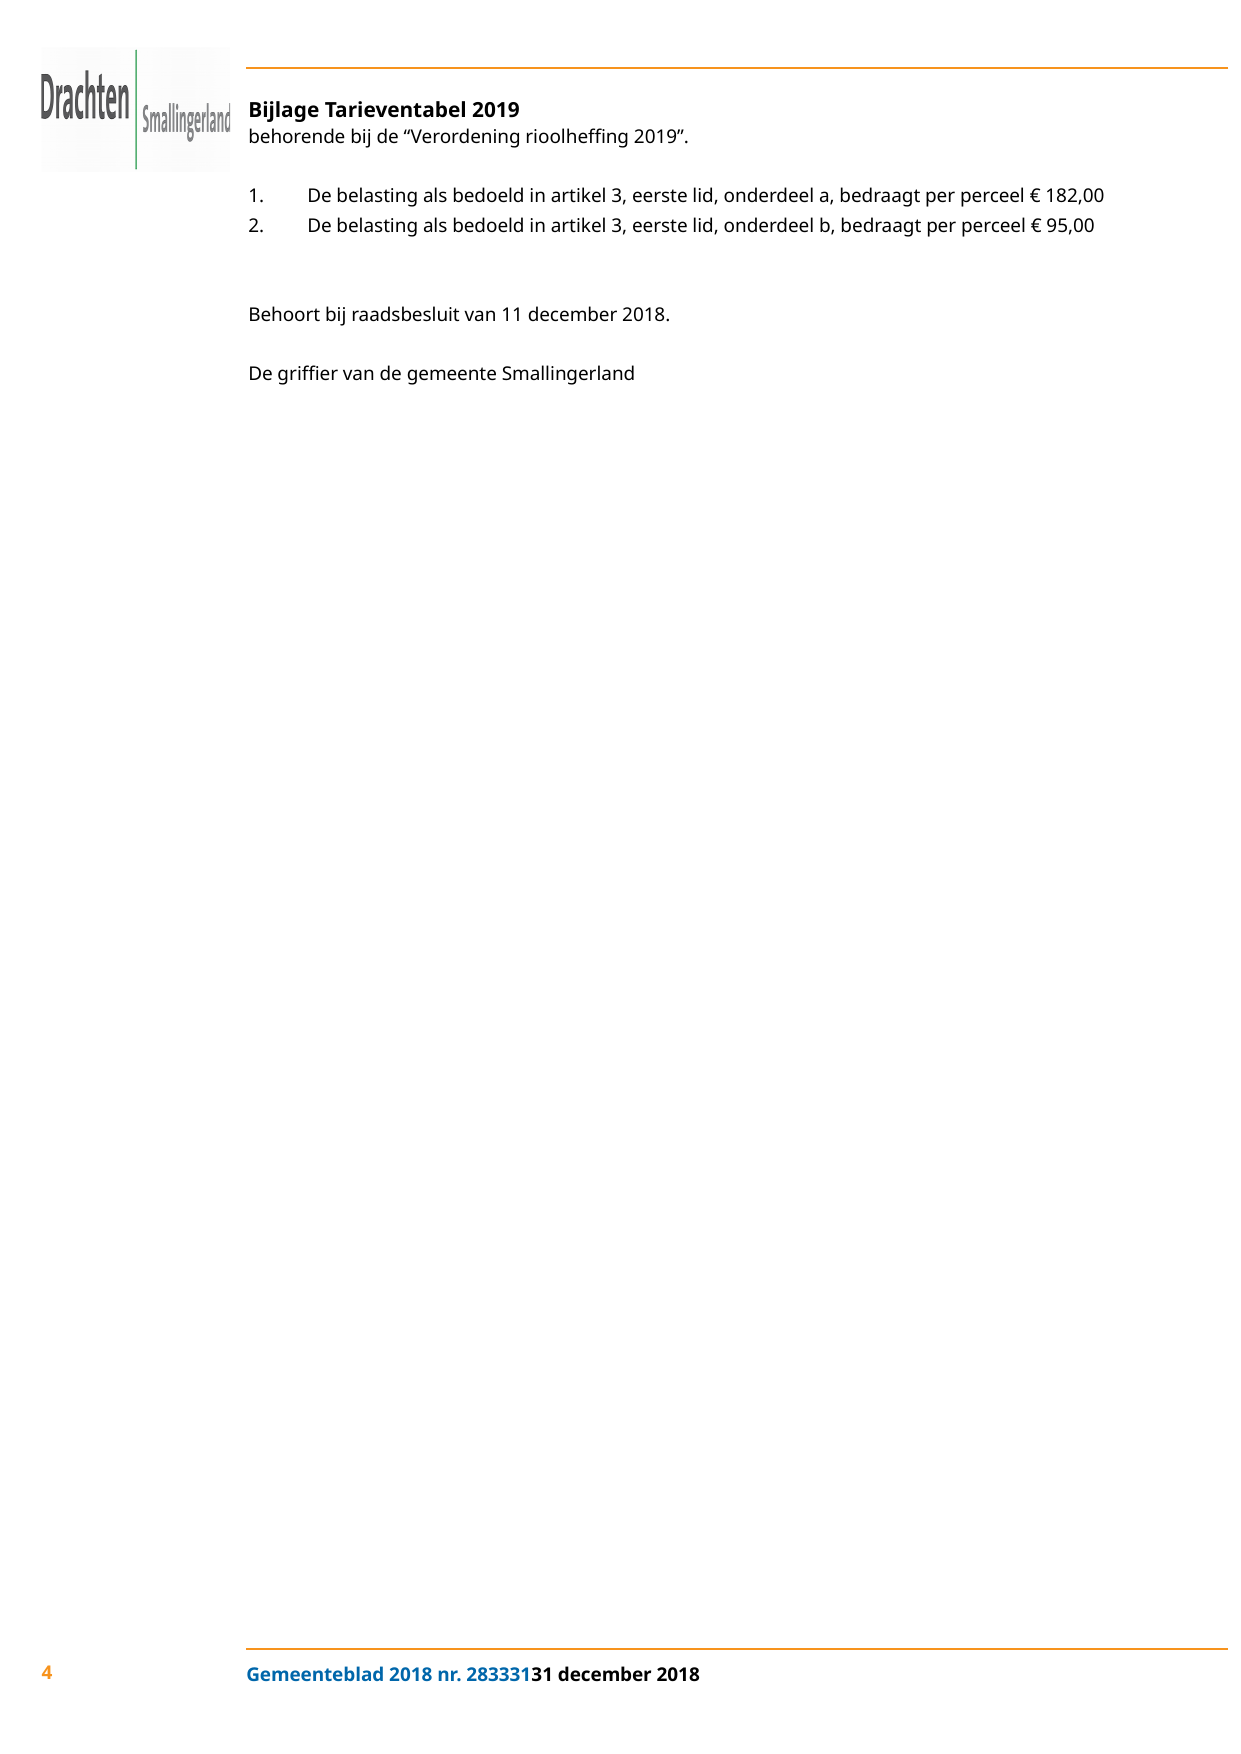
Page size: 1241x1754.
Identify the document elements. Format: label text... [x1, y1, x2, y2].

picture [41, 47, 231, 172]
text Behoort bij raadsbesluit van 11 december 2018. [248, 301, 1152, 327]
text behorende bij de “Verordening rioolheffing 2019”. [248, 123, 1152, 149]
text De griffier van de gemeente Smallingerland [248, 360, 1152, 386]
text Bijlage Tarieventabel 2019 [248, 95, 1152, 123]
list De belasting als bedoeld in artikel 3, eerste lid, onderdeel a, bedraagt per perceel € 182,00 [248, 182, 1152, 208]
list De belasting als bedoeld in artikel 3, eerste lid, onderdeel b, bedraagt per perceel € 95,00 [248, 212, 1152, 238]
